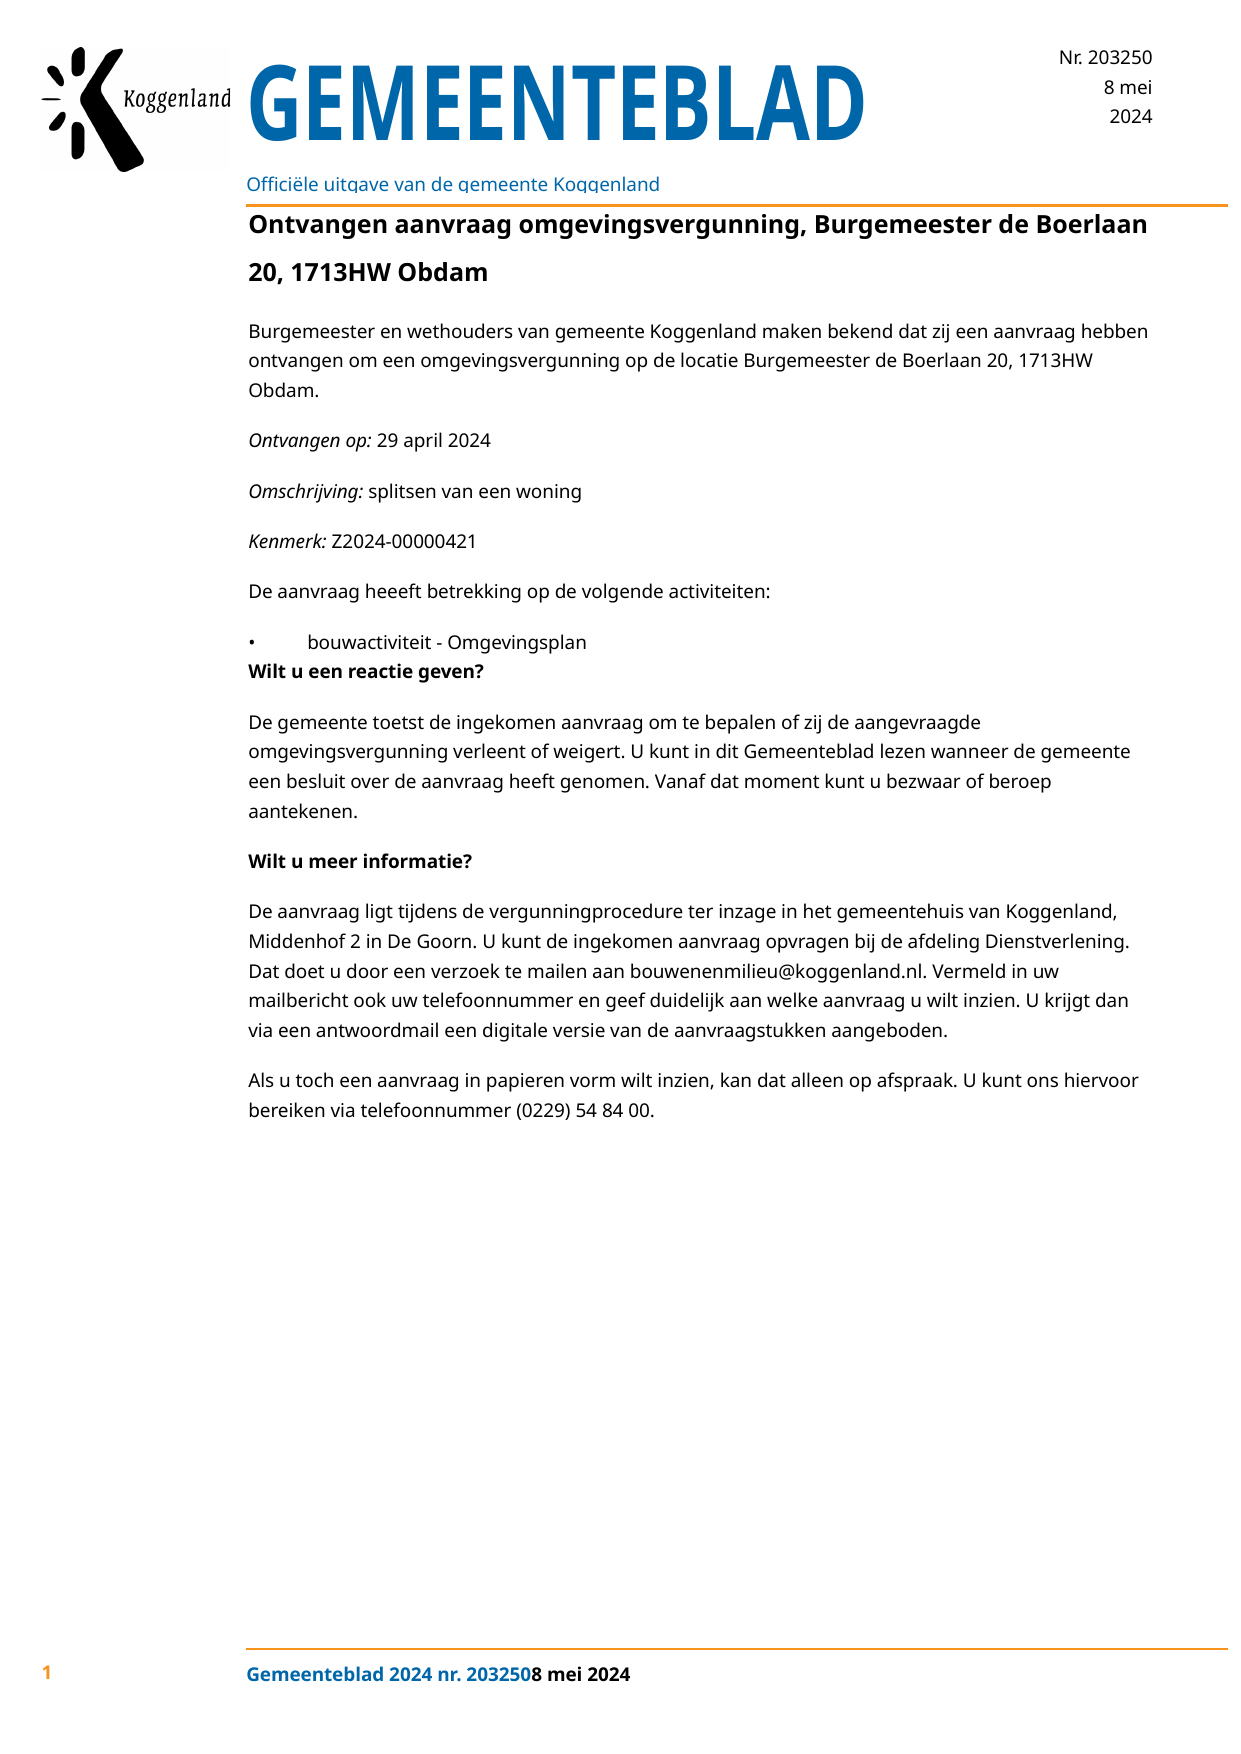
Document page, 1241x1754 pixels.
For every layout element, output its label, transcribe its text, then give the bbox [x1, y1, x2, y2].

text Ontvangen aanvraag omgevingsvergunning, Burgemeester de Boerlaan 20, 1713HW Obdam [248, 207, 1152, 288]
text Burgemeester en wethouders van gemeente Koggenland maken bekend dat zij een aanvraag hebben ontvangen om een omgevingsvergunning op de locatie Burgemeester de Boerlaan 20, 1713HW Obdam. [248, 318, 1152, 403]
text De aanvraag heeeft betrekking op de volgende activiteiten: [248, 579, 1152, 604]
text Als u toch een aanvraag in papieren vorm wilt inzien, kan dat alleen op afspraak. U kunt ons hiervoor bereiken via telefoonnummer (0229) 54 84 00. [248, 1067, 1152, 1123]
text Ontvangen op: 29 april 2024 [248, 427, 1152, 453]
text De gemeente toetst de ingekomen aanvraag om te bepalen of zij de aangevraagde omgevingsvergunning verleent of weigert. U kunt in dit Gemeenteblad lezen wanneer de gemeente een besluit over de aanvraag heeft genomen. Vanaf dat moment kunt u bezwaar of beroep aantekenen. [248, 709, 1152, 824]
list bouwactiviteit - Omgevingsplan [248, 629, 1152, 655]
text De aanvraag ligt tijdens de vergunningprocedure ter inzage in het gemeentehuis van Koggenland, Middenhof 2 in De Goorn. U kunt de ingekomen aanvraag opvragen bij de afdeling Dienstverlening. Dat doet u door een verzoek te mailen aan bouwenenmilieu@koggenland.nl. Vermeld in uw mailbericht ook uw telefoonnummer en geef duidelijk aan welke aanvraag u wilt inzien. U krijgt dan via een antwoordmail een digitale versie van de aanvraagstukken aangeboden. [248, 899, 1152, 1043]
text Kenmerk: Z2024-00000421 [248, 528, 1152, 554]
text Wilt u meer informatie? [248, 848, 1152, 874]
text Wilt u een reactie geven? [248, 659, 1152, 684]
text Omschrijving: splitsen van een woning [248, 478, 1152, 504]
picture [41, 47, 231, 172]
